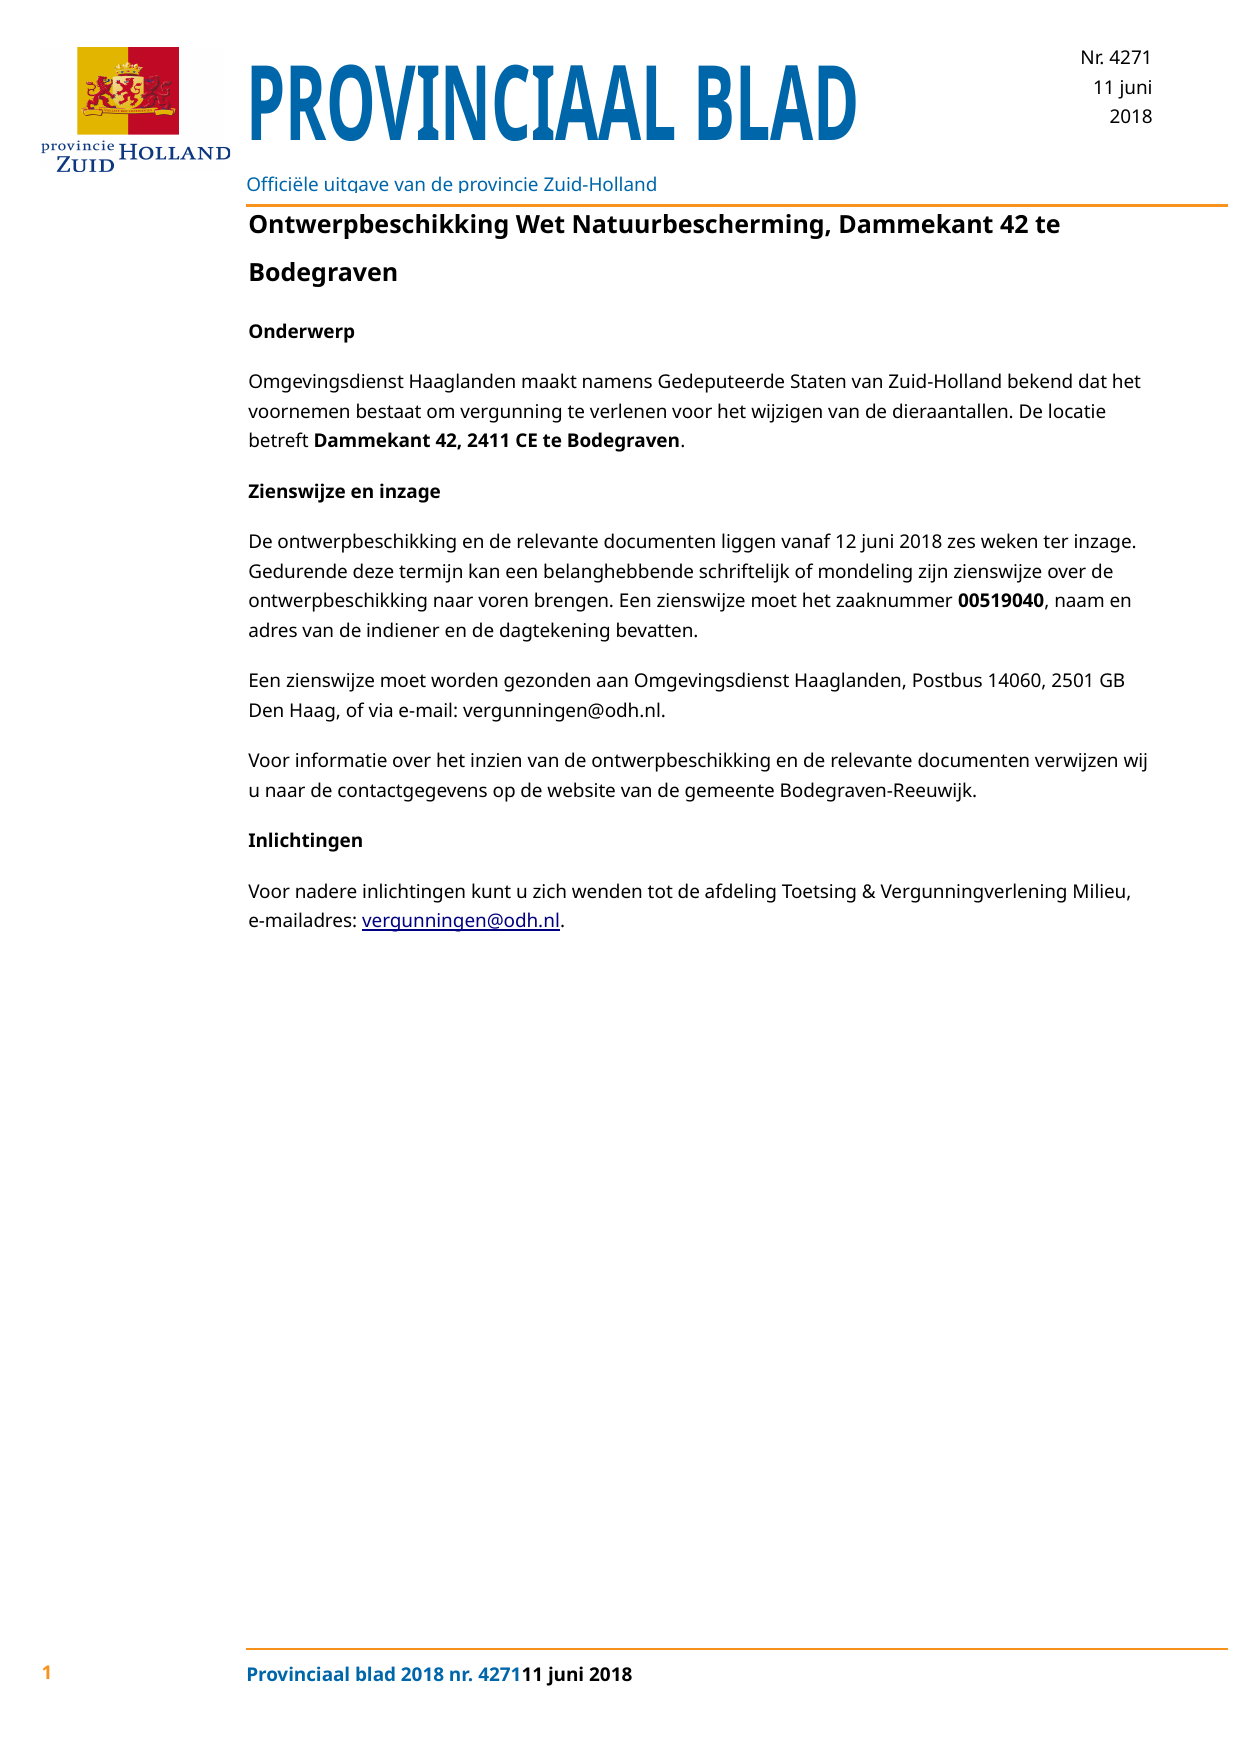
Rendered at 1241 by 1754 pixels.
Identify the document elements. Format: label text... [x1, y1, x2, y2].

text Ontwerpbeschikking Wet Natuurbescherming, Dammekant 42 te Bodegraven [248, 207, 1152, 288]
text Een zienswijze moet worden gezonden aan Omgevingsdienst Haaglanden, Postbus 14060, 2501 GB Den Haag, of via e-mail: vergunningen@odh.nl. [248, 667, 1152, 723]
picture [41, 47, 231, 172]
text De ontwerpbeschikking en de relevante documenten liggen vanaf 12 juni 2018 zes weken ter inzage. Gedurende deze termijn kan een belanghebbende schriftelijk of mondeling zijn zienswijze over de ontwerpbeschikking naar voren brengen. Een zienswijze moet het zaaknummer 00519040, naam en adres van de indiener en de dagtekening bevatten. [248, 528, 1152, 643]
text Zienswijze en inzage [248, 478, 1152, 504]
text Voor informatie over het inzien van de ontwerpbeschikking en de relevante documenten verwijzen wij u naar de contactgegevens op de website van de gemeente Bodegraven-Reeuwijk. [248, 747, 1152, 803]
text Omgevingsdienst Haaglanden maakt namens Gedeputeerde Staten van Zuid-Holland bekend dat het voornemen bestaat om vergunning te verlenen voor het wijzigen van de dieraantallen. De locatie betreft Dammekant 42, 2411 CE te Bodegraven. [248, 368, 1152, 453]
text Onderwerp [248, 318, 1152, 344]
text Voor nadere inlichtingen kunt u zich wenden tot de afdeling Toetsing & Vergunningverlening Milieu, e-mailadres: vergunningen@odh.nl. [248, 878, 1152, 933]
text Inlichtingen [248, 827, 1152, 853]
